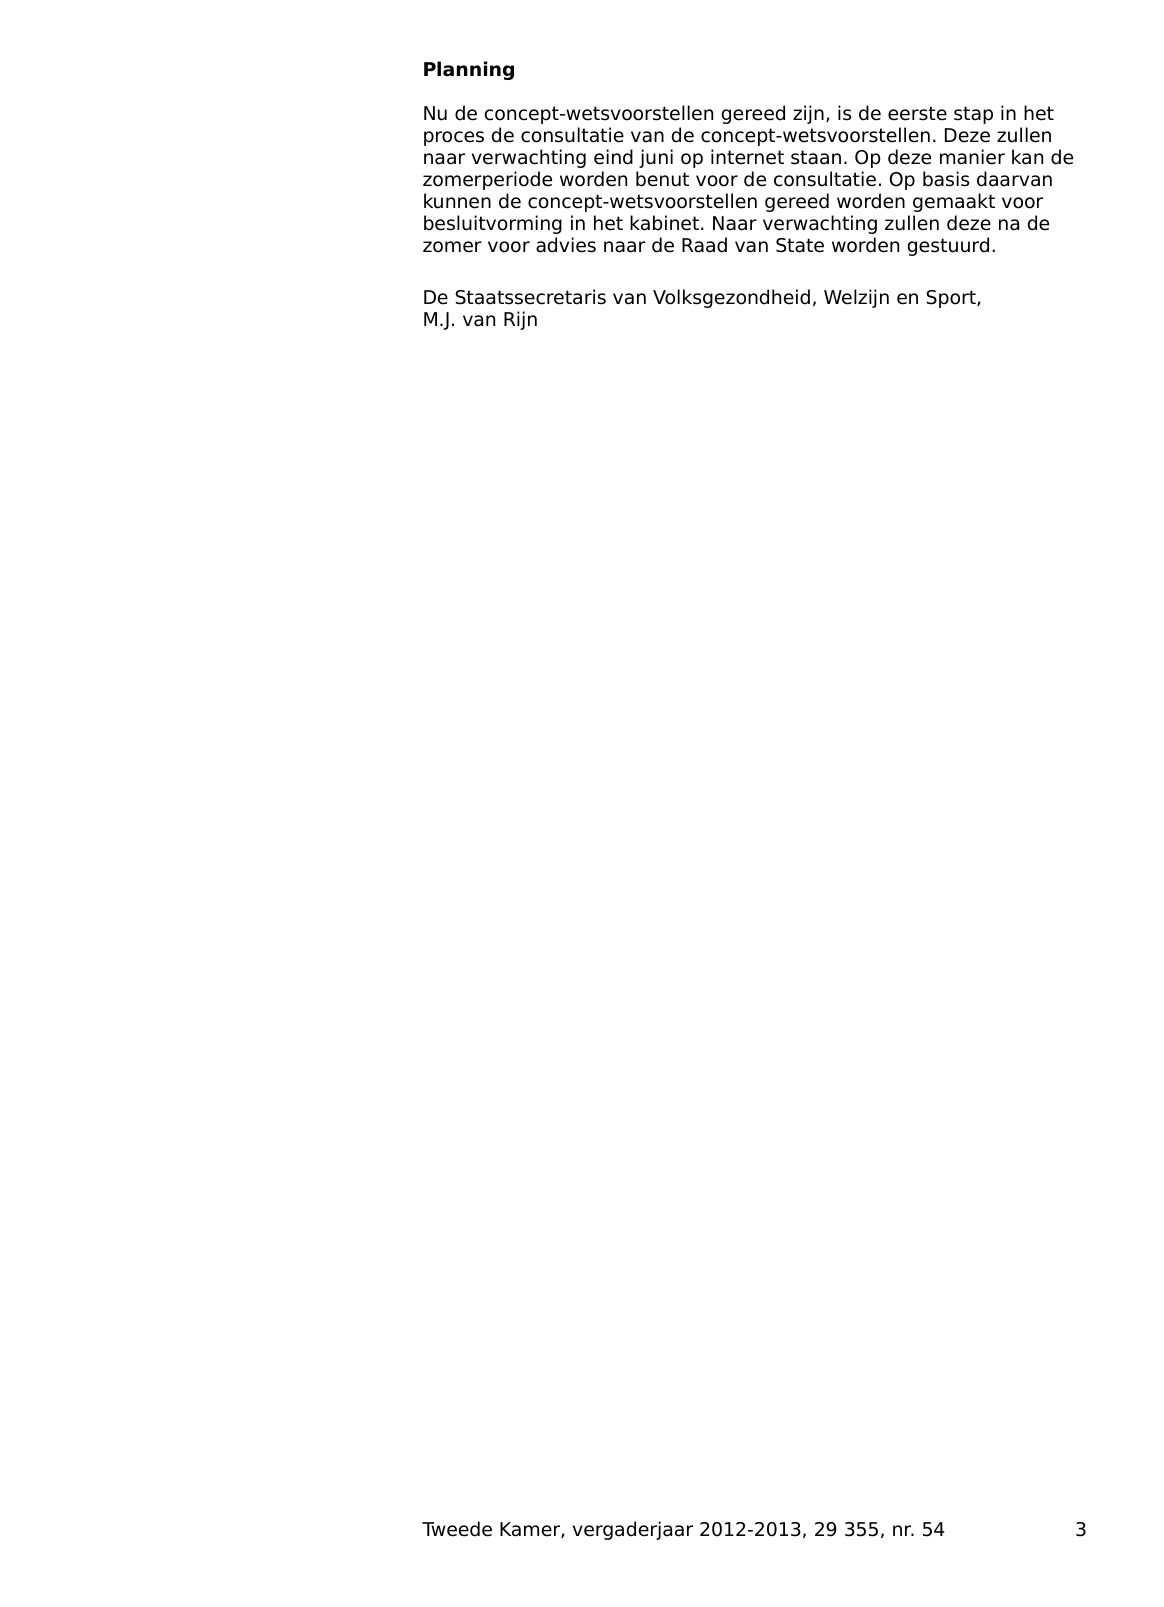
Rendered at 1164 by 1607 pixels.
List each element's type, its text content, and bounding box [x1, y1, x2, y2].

subtitle Planning [422, 59, 1087, 81]
text Nu de concept-wetsvoorstellen gereed zijn, is de eerste stap in het proces de consultatie van de concept-wetsvoorstellen. Deze zullen naar verwachting eind juni op internet staan. Op deze manier kan de zomerperiode worden benut voor de consultatie. Op basis daarvan kunnen de concept-wetsvoorstellen gereed worden gemaakt voor besluitvorming in het kabinet. Naar verwachting zullen deze na de zomer voor advies naar de Raad van State worden gestuurd. [422, 103, 1087, 257]
text De Staatssecretaris van Volksgezondheid, Welzijn en Sport, M.J. van Rijn [422, 287, 1087, 331]
